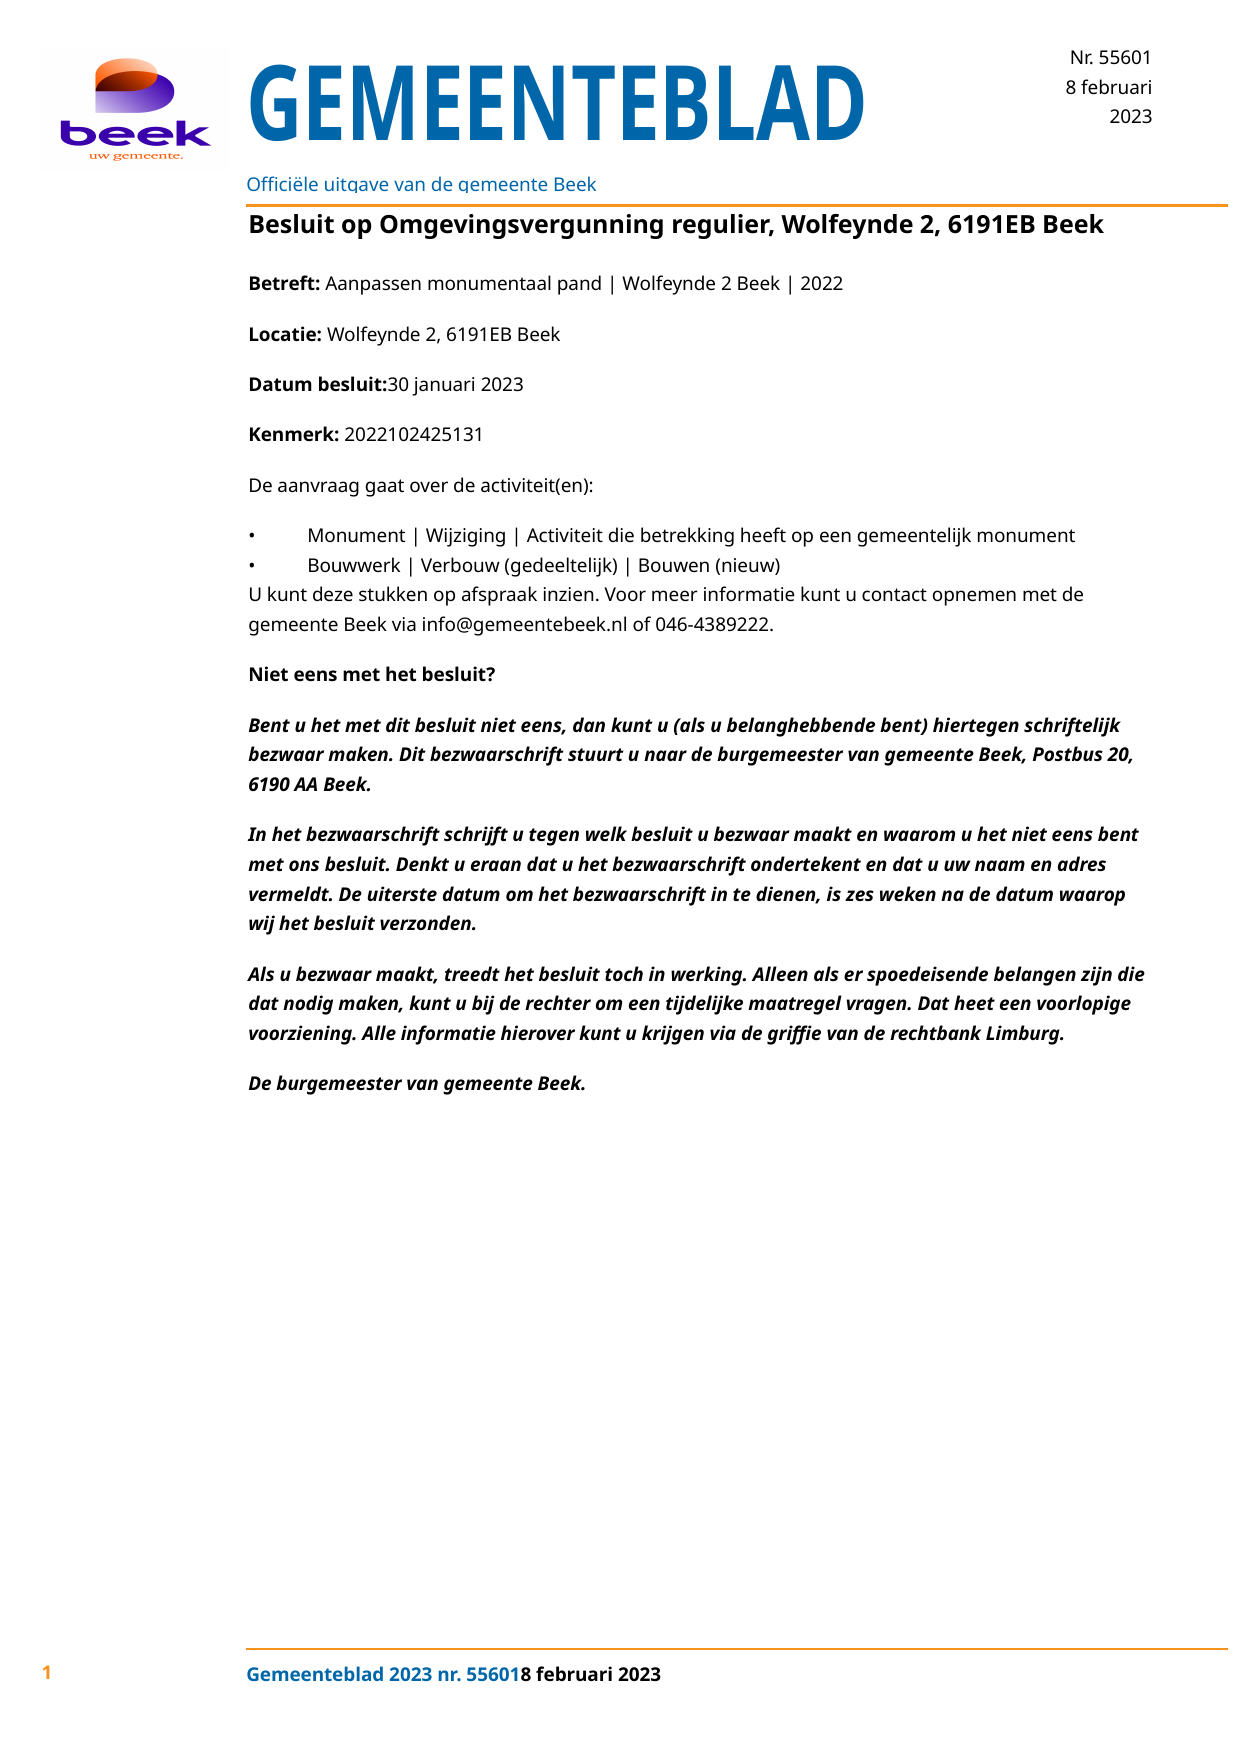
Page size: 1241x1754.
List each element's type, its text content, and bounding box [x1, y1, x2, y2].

text U kunt deze stukken op afspraak inzien. Voor meer informatie kunt u contact opnemen met de gemeente Beek via info@gemeentebeek.nl of 046-4389222. [248, 582, 1152, 637]
text In het bezwaarschrift schrijft u tegen welk besluit u bezwaar maakt en waarom u het niet eens bent met ons besluit. Denkt u eraan dat u het bezwaarschrift ondertekent en dat u uw naam en adres vermeldt. De uiterste datum om het bezwaarschrift in te dienen, is zes weken na de datum waarop wij het besluit verzonden. [248, 822, 1152, 936]
text De burgemeester van gemeente Beek. [248, 1070, 1152, 1096]
text De aanvraag gaat over de activiteit(en): [248, 472, 1152, 498]
text Betreft: Aanpassen monumentaal pand | Wolfeynde 2 Beek | 2022 [248, 270, 1152, 296]
text Datum besluit:30 januari 2023 [248, 371, 1152, 397]
text Niet eens met het besluit? [248, 662, 1152, 687]
text Besluit op Omgevingsvergunning regulier, Wolfeynde 2, 6191EB Beek [248, 207, 1152, 241]
text Locatie: Wolfeynde 2, 6191EB Beek [248, 321, 1152, 346]
list Bouwwerk | Verbouw (gedeeltelijk) | Bouwen (nieuw) [248, 552, 1152, 578]
text Als u bezwaar maakt, treedt het besluit toch in werking. Alleen als er spoedeisende belangen zijn die dat nodig maken, kunt u bij de rechter om een tijdelijke maatregel vragen. Dat heet een voorlopige voorziening. Alle informatie hierover kunt u krijgen via de griffie van de rechtbank Limburg. [248, 961, 1152, 1046]
text Kenmerk: 2022102425131 [248, 422, 1152, 447]
text Bent u het met dit besluit niet eens, dan kunt u (als u belanghebbende bent) hiertegen schriftelijk bezwaar maken. Dit bezwaarschrift stuurt u naar de burgemeester van gemeente Beek, Postbus 20, 6190 AA Beek. [248, 712, 1152, 797]
list Monument | Wijziging | Activiteit die betrekking heeft op een gemeentelijk monument [248, 522, 1152, 548]
picture [41, 47, 231, 172]
